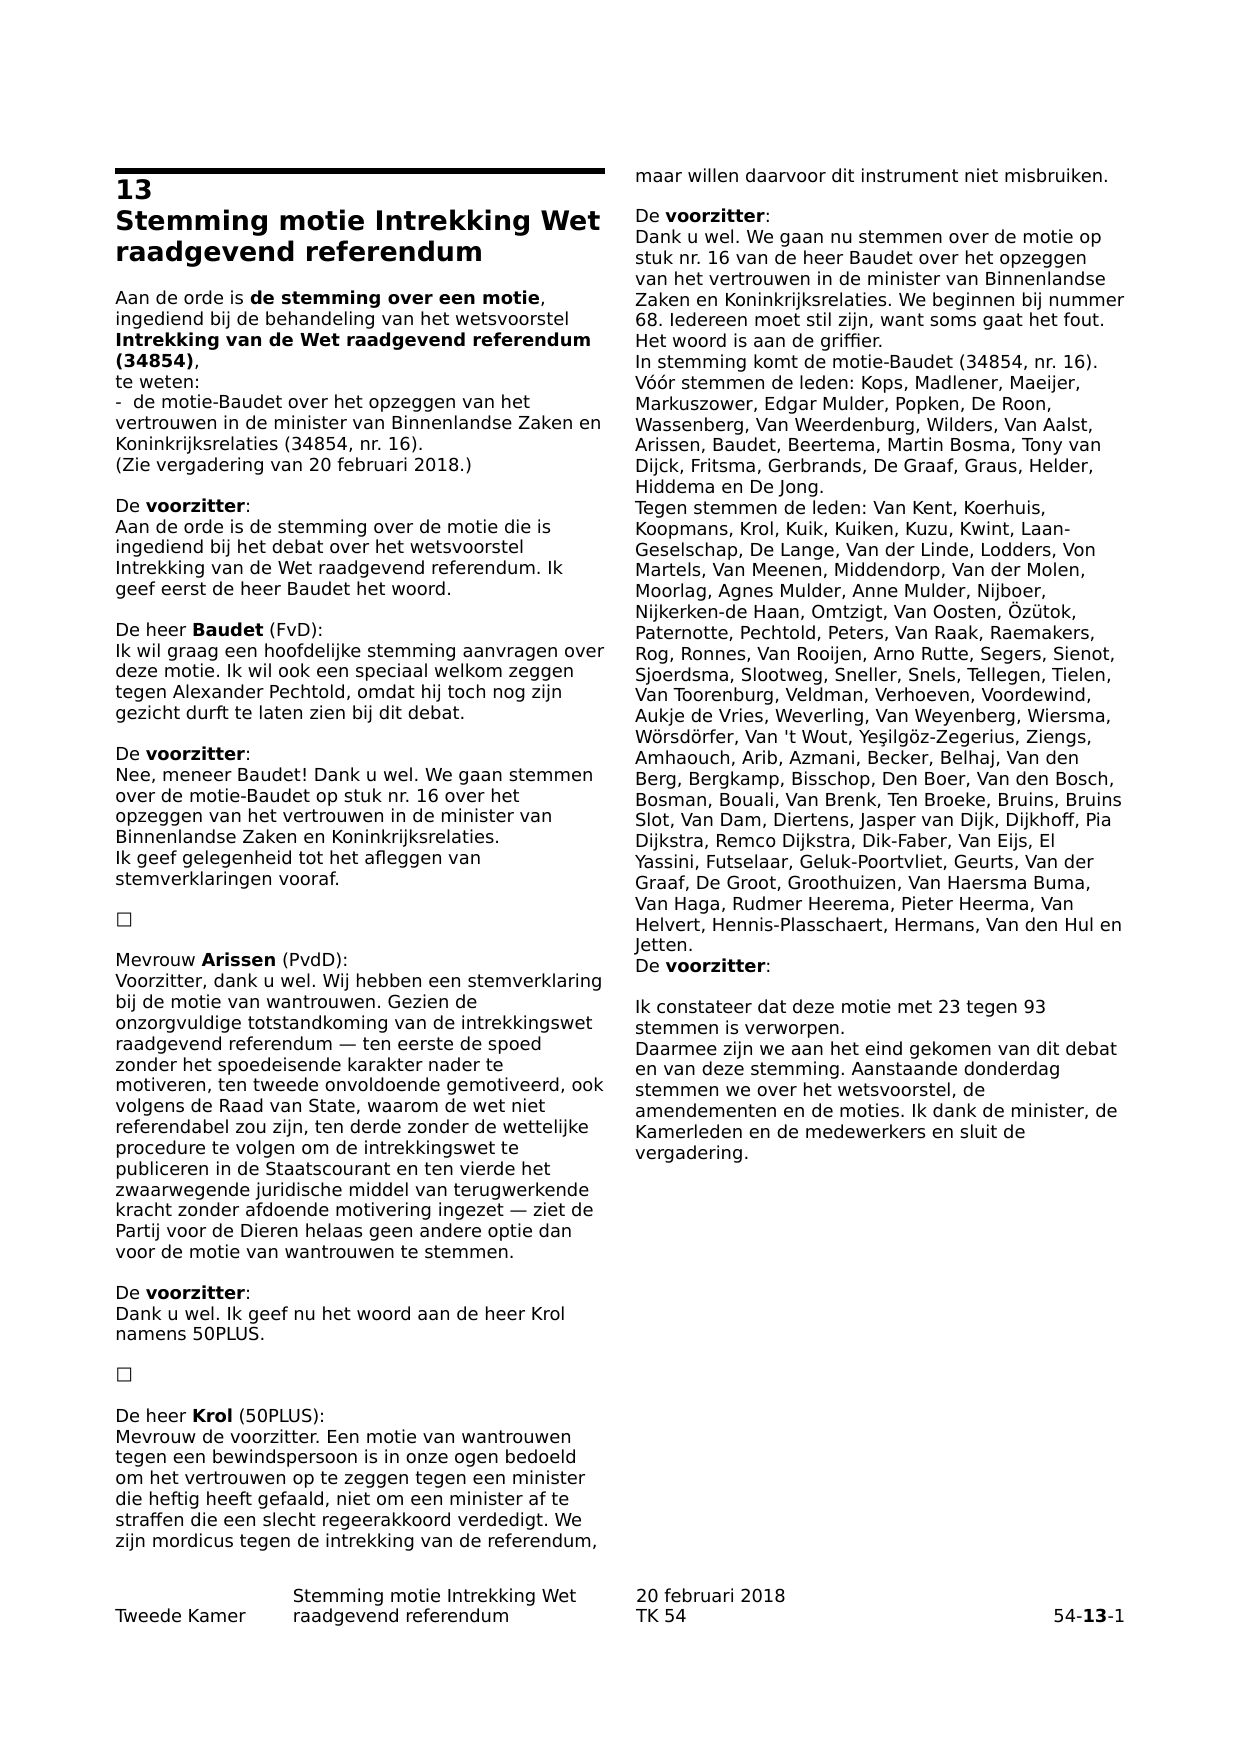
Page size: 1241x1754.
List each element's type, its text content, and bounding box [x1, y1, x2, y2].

text Ik wil graag een hoofdelijke stemming aanvragen over deze motie. Ik wil ook een speciaal welkom zeggen tegen Alexander Pechtold, omdat hij toch nog zijn gezicht durft te laten zien bij dit debat. [115, 640, 605, 724]
text Aan de orde is de stemming over een motie, ingediend bij de behandeling van het wetsvoorstel Intrekking van de Wet raadgevend referendum (34854), [115, 288, 605, 371]
title 13 Stemming motie Intrekking Wet raadgevend referendum [115, 174, 605, 268]
text te weten: [115, 371, 605, 392]
text Daarmee zijn we aan het eind gekomen van dit debat en van deze stemming. Aanstaande donderdag stemmen we over het wetsvoorstel, de amendementen en de moties. Ik dank de minister, de Kamerleden en de medewerkers en sluit de vergadering. [635, 1038, 1125, 1163]
text (Zie vergadering van 20 februari 2018.) [115, 455, 605, 476]
text ⬜ [115, 1365, 605, 1386]
text De heer Baudet (FvD): [115, 620, 605, 640]
text ⬜ [115, 909, 605, 930]
text Dank u wel. We gaan nu stemmen over de motie op stuk nr. 16 van de heer Baudet over het opzeggen van het vertrouwen in de minister van Binnenlandse Zaken en Koninkrijksrelaties. We beginnen bij nummer 68. Iedereen moet stil zijn, want soms gaat het fout. Het woord is aan de griffier. [635, 227, 1125, 352]
text Vóór stemmen de leden: Kops, Madlener, Maeijer, Markuszower, Edgar Mulder, Popken, De Roon, Wassenberg, Van Weerdenburg, Wilders, Van Aalst, Arissen, Baudet, Beertema, Martin Bosma, Tony van Dijck, Fritsma, Gerbrands, De Graaf, Graus, Helder, Hiddema en De Jong. [635, 373, 1125, 498]
text De voorzitter: [115, 496, 605, 516]
text Dank u wel. Ik geef nu het woord aan de heer Krol namens 50PLUS. [115, 1303, 605, 1345]
text Nee, meneer Baudet! Dank u wel. We gaan stemmen over de motie-Baudet op stuk nr. 16 over het opzeggen van het vertrouwen in de minister van Binnenlandse Zaken en Koninkrijksrelaties. [115, 764, 605, 848]
text Voorzitter, dank u wel. Wij hebben een stemverklaring bij de motie van wantrouwen. Gezien de onzorgvuldige totstandkoming van de intrekkingswet raadgevend referendum — ten eerste de spoed zonder het spoedeisende karakter nader te motiveren, ten tweede onvoldoende gemotiveerd, ook volgens de Raad van State, waarom de wet niet referendabel zou zijn, ten derde zonder de wettelijke procedure te volgen om de intrekkingswet te publiceren in de Staatscourant en ten vierde het zwaarwegende juridische middel van terugwerkende kracht zonder afdoende motivering ingezet — ziet de Partij voor de Dieren helaas geen andere optie dan voor de motie van wantrouwen te stemmen. [115, 971, 605, 1263]
text Aan de orde is de stemming over de motie die is ingediend bij het debat over het wetsvoorstel Intrekking van de Wet raadgevend referendum. Ik geef eerst de heer Baudet het woord. [115, 516, 605, 600]
text De voorzitter: [115, 744, 605, 764]
text maar willen daarvoor dit instrument niet misbruiken. [635, 165, 1125, 186]
text De voorzitter: [115, 1283, 605, 1303]
text Tegen stemmen de leden: Van Kent, Koerhuis, Koopmans, Krol, Kuik, Kuiken, Kuzu, Kwint, Laan-Geselschap, De Lange, Van der Linde, Lodders, Von Martels, Van Meenen, Middendorp, Van der Molen, Moorlag, Agnes Mulder, Anne Mulder, Nijboer, Nijkerken-de Haan, Omtzigt, Van Oosten, Özütok, Paternotte, Pechtold, Peters, Van Raak, Raemakers, Rog, Ronnes, Van Rooijen, Arno Rutte, Segers, Sienot, Sjoerdsma, Slootweg, Sneller, Snels, Tellegen, Tielen, Van Toorenburg, Veldman, Verhoeven, Voordewind, Aukje de Vries, Weverling, Van Weyenberg, Wiersma, Wörsdörfer, Van 't Wout, Yeşilgöz-Zegerius, Ziengs, Amhaouch, Arib, Azmani, Becker, Belhaj, Van den Berg, Bergkamp, Bisschop, Den Boer, Van den Bosch, Bosman, Bouali, Van Brenk, Ten Broeke, Bruins, Bruins Slot, Van Dam, Diertens, Jasper van Dijk, Dijkhoff, Pia Dijkstra, Remco Dijkstra, Dik-Faber, Van Eijs, El Yassini, Futselaar, Geluk-Poortvliet, Geurts, Van der Graaf, De Groot, Groothuizen, Van Haersma Buma, Van Haga, Rudmer Heerema, Pieter Heerma, Van Helvert, Hennis-Plasschaert, Hermans, Van den Hul en Jetten. [635, 498, 1125, 956]
text In stemming komt de motie-Baudet (34854, nr. 16). [635, 352, 1125, 373]
text Ik geef gelegenheid tot het afleggen van stemverklaringen vooraf. [115, 848, 605, 889]
text Ik constateer dat deze motie met 23 tegen 93 stemmen is verworpen. [635, 997, 1125, 1038]
text De voorzitter: [635, 206, 1125, 227]
list de motie-Baudet over het opzeggen van het vertrouwen in de minister van Binnenlandse Zaken en Koninkrijksrelaties (34854, nr. 16). [115, 392, 605, 455]
text Mevrouw de voorzitter. Een motie van wantrouwen tegen een bewindspersoon is in onze ogen bedoeld om het vertrouwen op te zeggen tegen een minister die heftig heeft gefaald, niet om een minister af te straffen die een slecht regeerakkoord verdedigt. We zijn mordicus tegen de intrekking van de referendum, [115, 1426, 605, 1551]
text Mevrouw Arissen (PvdD): [115, 950, 605, 971]
text De voorzitter: [635, 956, 1125, 977]
text De heer Krol (50PLUS): [115, 1406, 605, 1426]
